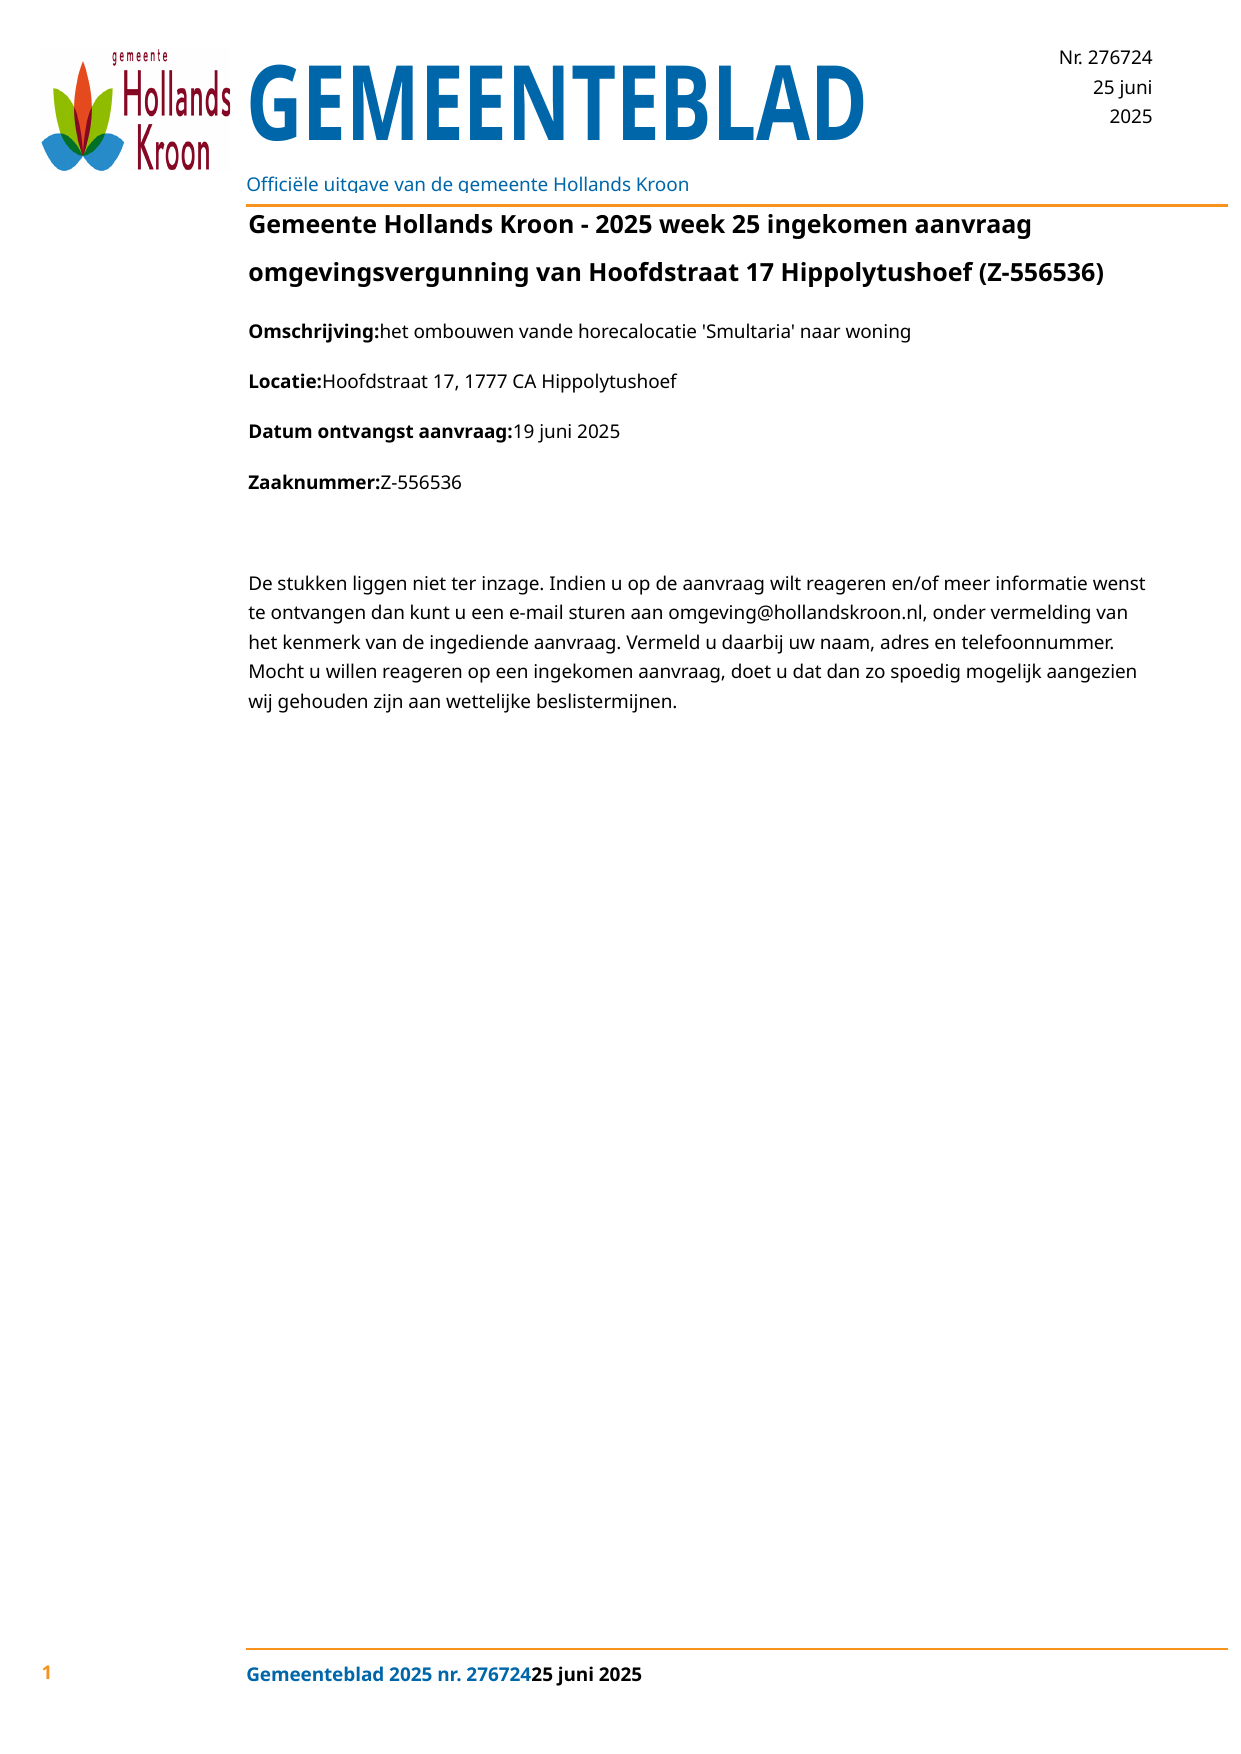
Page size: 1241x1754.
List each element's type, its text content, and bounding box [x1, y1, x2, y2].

text Datum ontvangst aanvraag:19 juni 2025 [248, 419, 1152, 444]
text Zaaknummer:Z-556536 [248, 469, 1152, 495]
text Omschrijving:het ombouwen vande horecalocatie 'Smultaria' naar woning [248, 318, 1152, 344]
text De stukken liggen niet ter inzage. Indien u op de aanvraag wilt reageren en/of meer informatie wenst te ontvangen dan kunt u een e-mail sturen aan omgeving@hollandskroon.nl, onder vermelding van het kenmerk van de ingediende aanvraag. Vermeld u daarbij uw naam, adres en telefoonnummer. Mocht u willen reageren op een ingekomen aanvraag, doet u dat dan zo spoedig mogelijk aangezien wij gehouden zijn aan wettelijke beslistermijnen. [248, 570, 1152, 714]
text Gemeente Hollands Kroon - 2025 week 25 ingekomen aanvraag omgevingsvergunning van Hoofdstraat 17 Hippolytushoef (Z-556536) [248, 207, 1152, 288]
picture [41, 47, 231, 172]
text Locatie:Hoofdstraat 17, 1777 CA Hippolytushoef [248, 368, 1152, 394]
